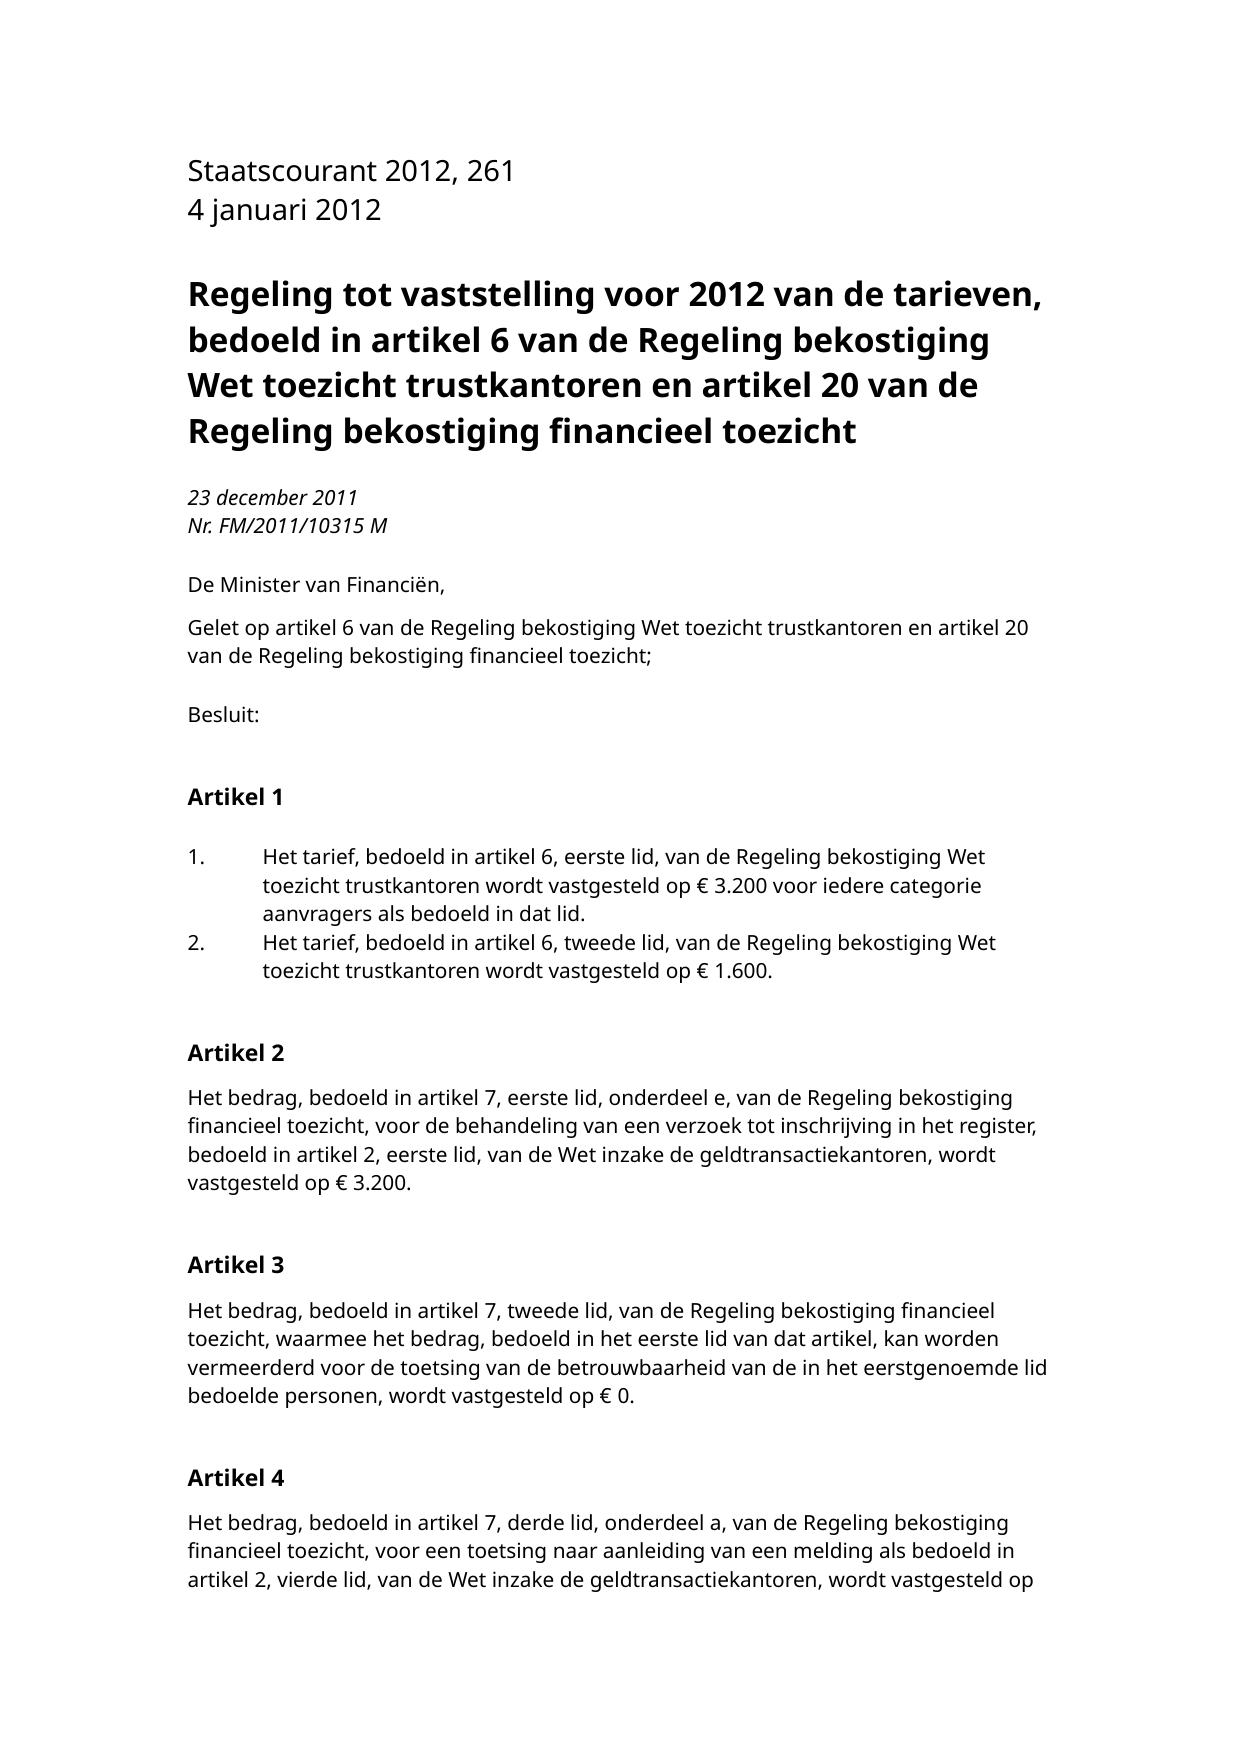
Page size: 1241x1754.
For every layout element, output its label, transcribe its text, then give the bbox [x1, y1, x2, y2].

list Het tarief, bedoeld in artikel 6, eerste lid, van de Regeling bekostiging Wet toezicht trustkantoren wordt vastgesteld op € 3.200 voor iedere categorie aanvragers als bedoeld in dat lid. [187, 842, 1053, 928]
text Nr. FM/2011/10315 M [187, 511, 1053, 540]
text 4 januari 2012 [187, 190, 1053, 229]
subtitle Artikel 3 [187, 1249, 1053, 1281]
subtitle Artikel 4 [187, 1462, 1053, 1493]
text Het bedrag, bedoeld in artikel 7, eerste lid, onderdeel e, van de Regeling bekostiging financieel toezicht, voor de behandeling van een verzoek tot inschrijving in het register, bedoeld in artikel 2, eerste lid, van de Wet inzake de geldtransactiekantoren, wordt vastgesteld op € 3.200. [187, 1083, 1053, 1197]
text Het bedrag, bedoeld in artikel 7, derde lid, onderdeel a, van de Regeling bekostiging financieel toezicht, voor een toetsing naar aanleiding van een melding als bedoeld in artikel 2, vierde lid, van de Wet inzake de geldtransactiekantoren, wordt vastgesteld op [187, 1508, 1053, 1593]
subtitle Artikel 1 [187, 781, 1053, 812]
text Staatscourant 2012, 261 [187, 150, 1053, 190]
subtitle Artikel 2 [187, 1037, 1053, 1068]
text Besluit: [187, 700, 1053, 728]
subtitle Regeling tot vaststelling voor 2012 van de tarieven, bedoeld in artikel 6 van de Regeling bekostiging Wet toezicht trustkantoren en artikel 20 van de Regeling bekostiging financieel toezicht [187, 271, 1053, 453]
text 23 december 2011 [187, 483, 1053, 511]
text Gelet op artikel 6 van de Regeling bekostiging Wet toezicht trustkantoren en artikel 20 van de Regeling bekostiging financieel toezicht; [187, 613, 1053, 670]
list Het tarief, bedoeld in artikel 6, tweede lid, van de Regeling bekostiging Wet toezicht trustkantoren wordt vastgesteld op € 1.600. [187, 928, 1053, 984]
text De Minister van Financiën, [187, 570, 1053, 598]
text Het bedrag, bedoeld in artikel 7, tweede lid, van de Regeling bekostiging financieel toezicht, waarmee het bedrag, bedoeld in het eerste lid van dat artikel, kan worden vermeerderd voor de toetsing van de betrouwbaarheid van de in het eerstgenoemde lid bedoelde personen, wordt vastgesteld op € 0. [187, 1296, 1053, 1409]
